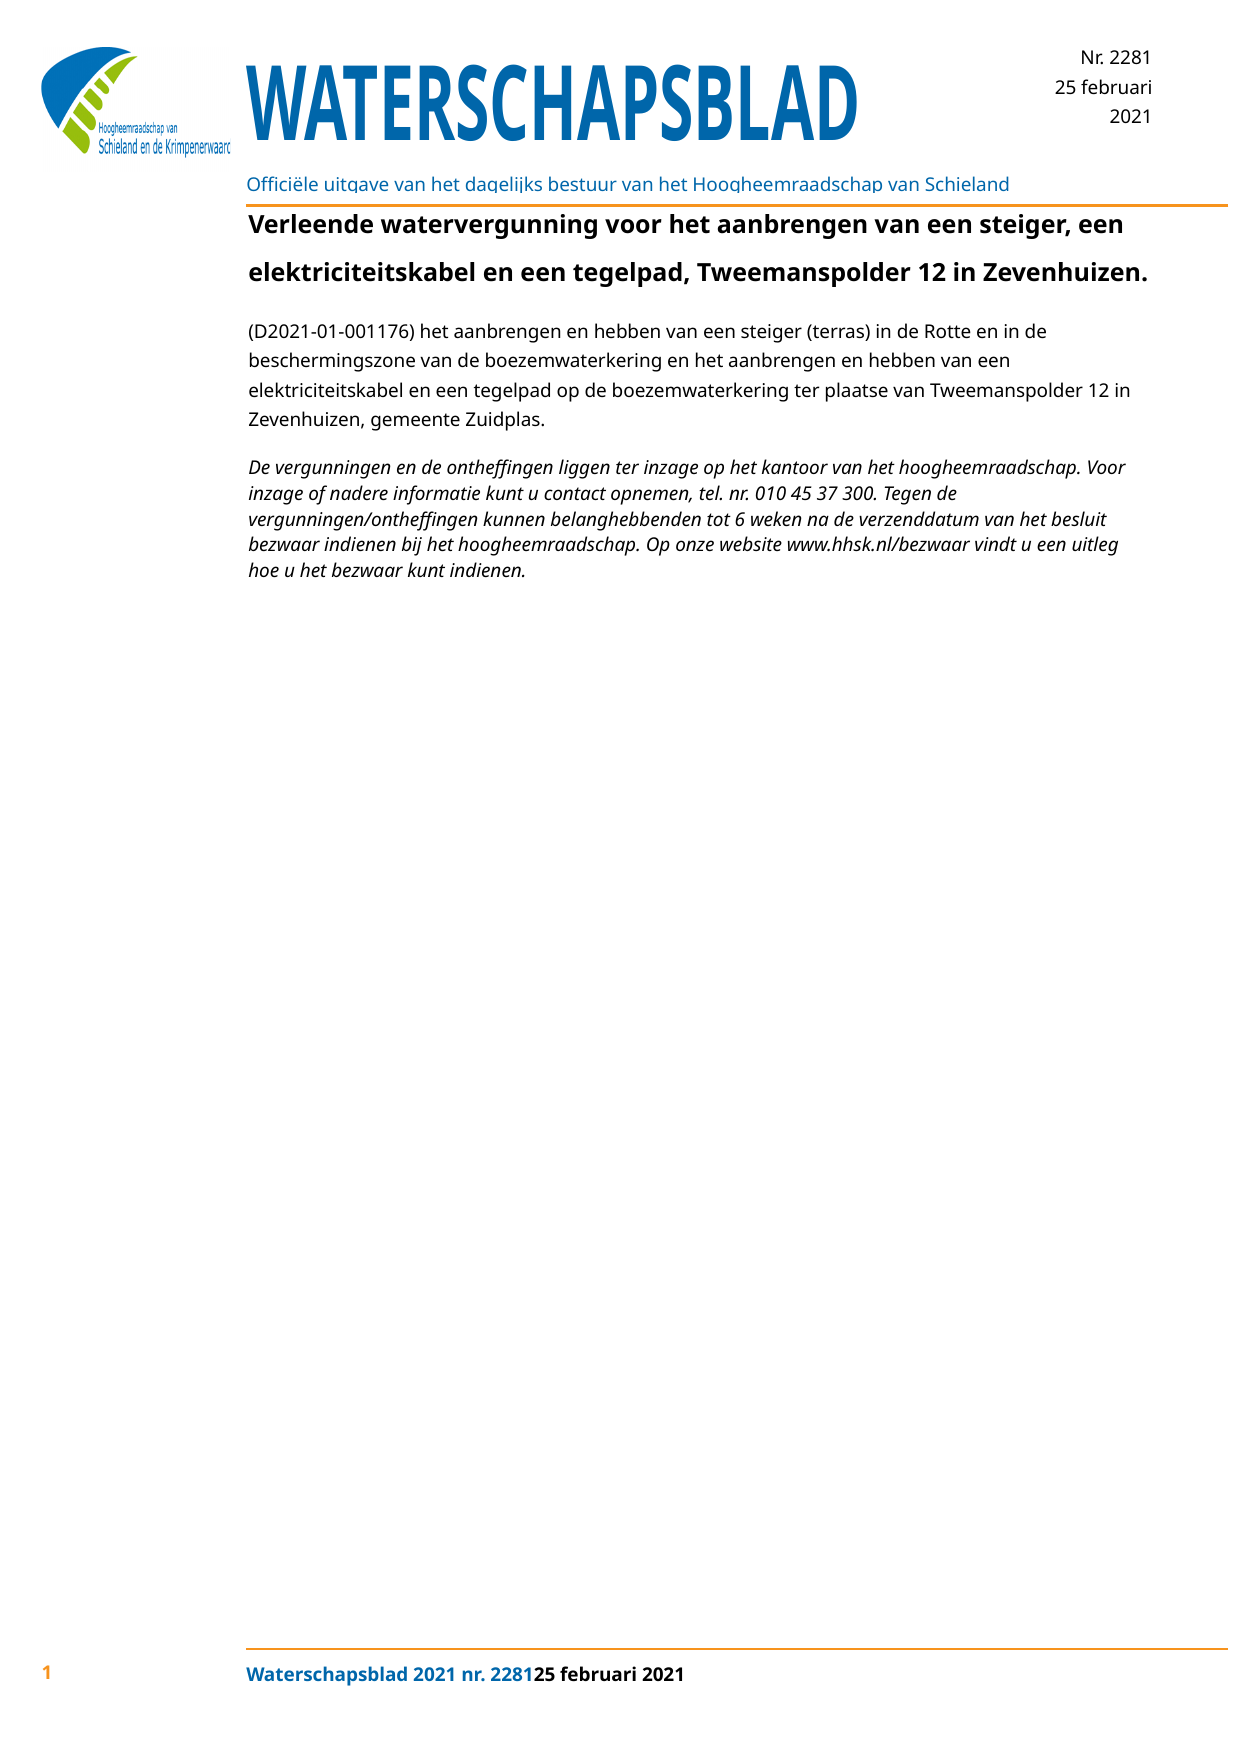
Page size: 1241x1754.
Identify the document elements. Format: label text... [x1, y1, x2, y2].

text Verleende watervergunning voor het aanbrengen van een steiger, een elektriciteitskabel en een tegelpad, Tweemanspolder 12 in Zevenhuizen. [248, 207, 1152, 288]
text (D2021-01-001176) het aanbrengen en hebben van een steiger (terras) in de Rotte en in de beschermingszone van de boezemwaterkering en het aanbrengen en hebben van een elektriciteitskabel en een tegelpad op de boezemwaterkering ter plaatse van Tweemanspolder 12 in Zevenhuizen, gemeente Zuidplas. [248, 318, 1152, 432]
picture [41, 47, 231, 172]
text De vergunningen en de ontheffingen liggen ter inzage op het kantoor van het hoogheemraadschap. Voor inzage of nadere informatie kunt u contact opnemen, tel. nr. 010 45 37 300. Tegen de vergunningen/ontheffingen kunnen belanghebbenden tot 6 weken na de verzenddatum van het besluit bezwaar indienen bij het hoogheemraadschap. Op onze website www.hhsk.nl/bezwaar vindt u een uitleg hoe u het bezwaar kunt indienen. [248, 454, 1152, 583]
